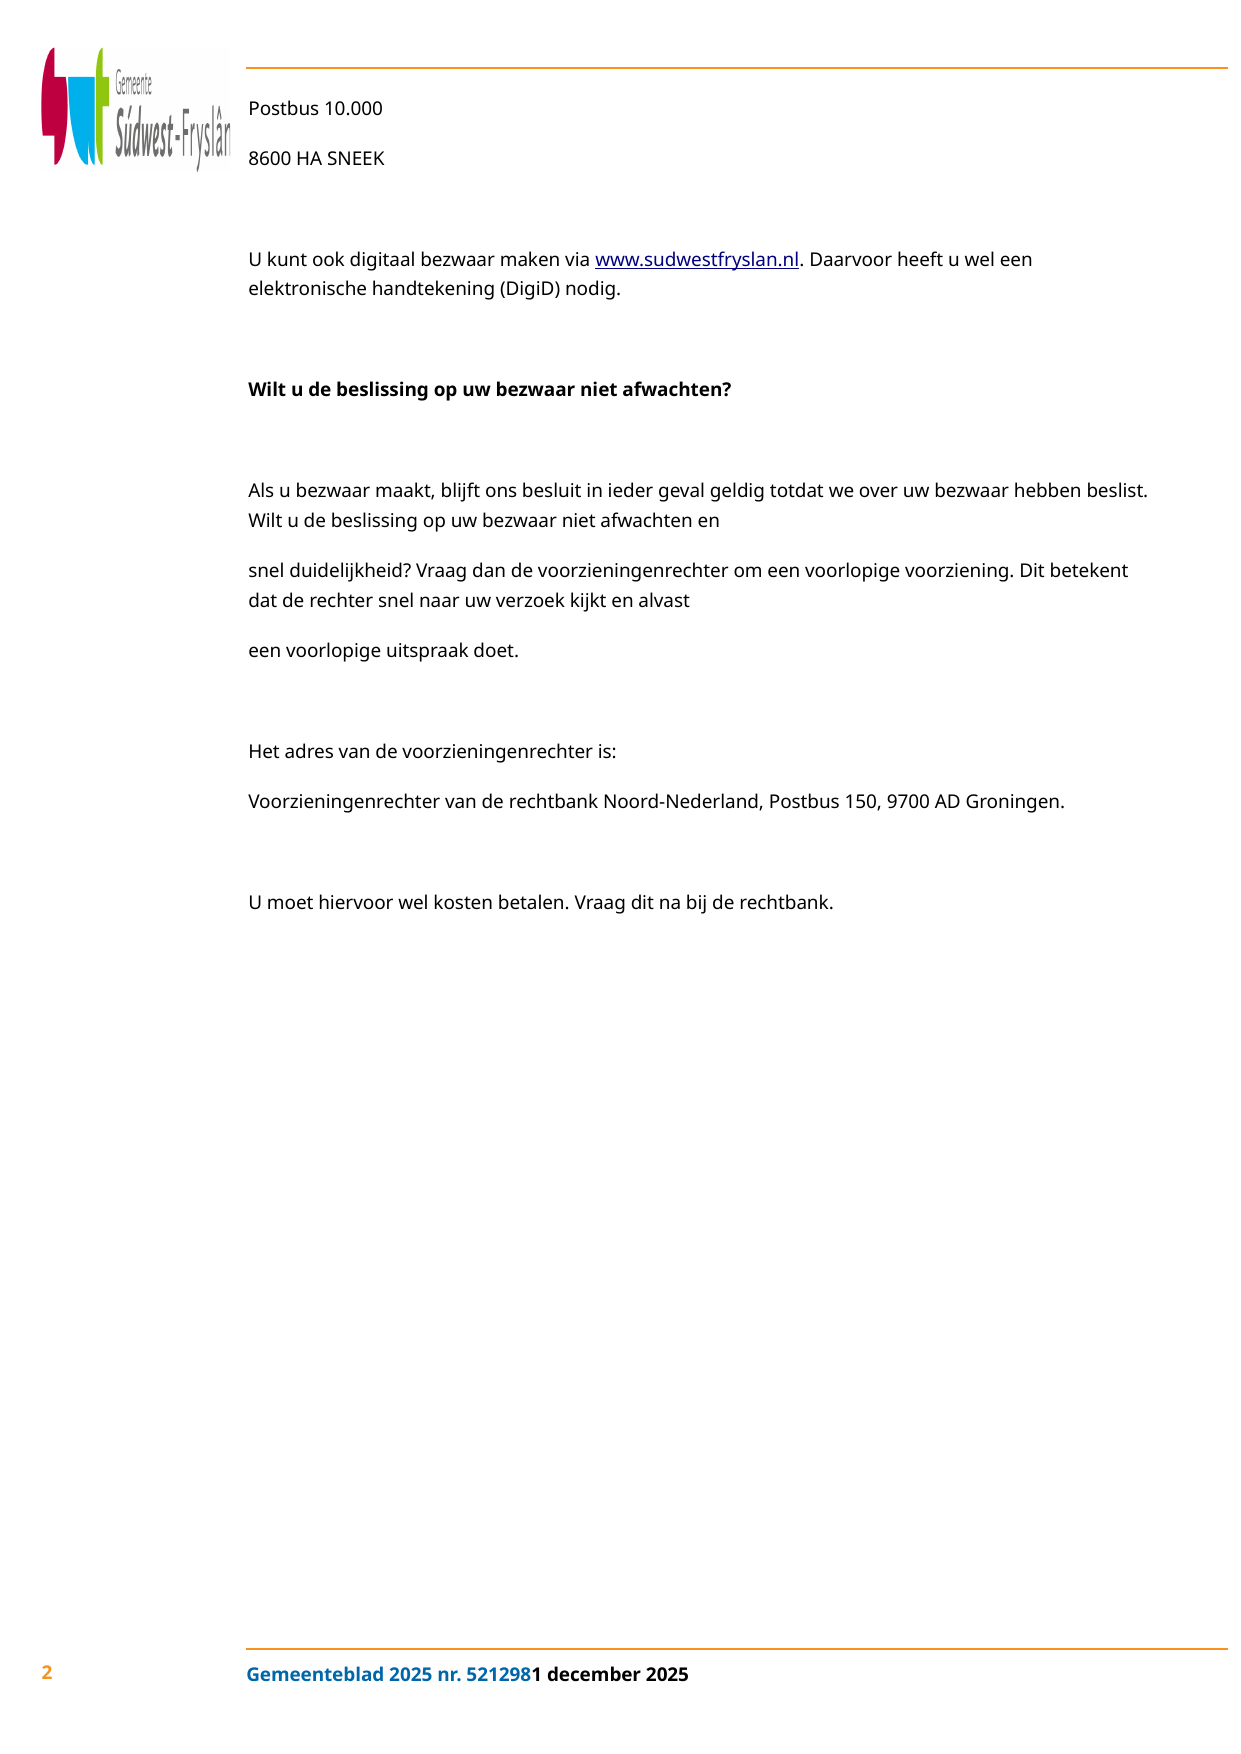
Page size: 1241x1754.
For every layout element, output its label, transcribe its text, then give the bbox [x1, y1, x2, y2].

picture [41, 47, 231, 172]
text een voorlopige uitspraak doet. [248, 637, 1152, 663]
text U moet hiervoor wel kosten betalen. Vraag dit na bij de rechtbank. [248, 889, 1152, 915]
text Als u bezwaar maakt, blijft ons besluit in ieder geval geldig totdat we over uw bezwaar hebben beslist. Wilt u de beslissing op uw bezwaar niet afwachten en [248, 477, 1152, 533]
text snel duidelijkheid? Vraag dan de voorzieningenrechter om een voorlopige voorziening. Dit betekent dat de rechter snel naar uw verzoek kijkt en alvast [248, 557, 1152, 613]
text Postbus 10.000 [248, 95, 1152, 121]
text U kunt ook digitaal bezwaar maken via www.sudwestfryslan.nl. Daarvoor heeft u wel een elektronische handtekening (DigiD) nodig. [248, 246, 1152, 301]
text Voorzieningenrechter van de rechtbank Noord-Nederland, Postbus 150, 9700 AD Groningen. [248, 788, 1152, 814]
text Wilt u de beslissing op uw bezwaar niet afwachten? [248, 376, 1152, 402]
text 8600 HA SNEEK [248, 145, 1152, 171]
text Het adres van de voorzieningenrechter is: [248, 738, 1152, 764]
